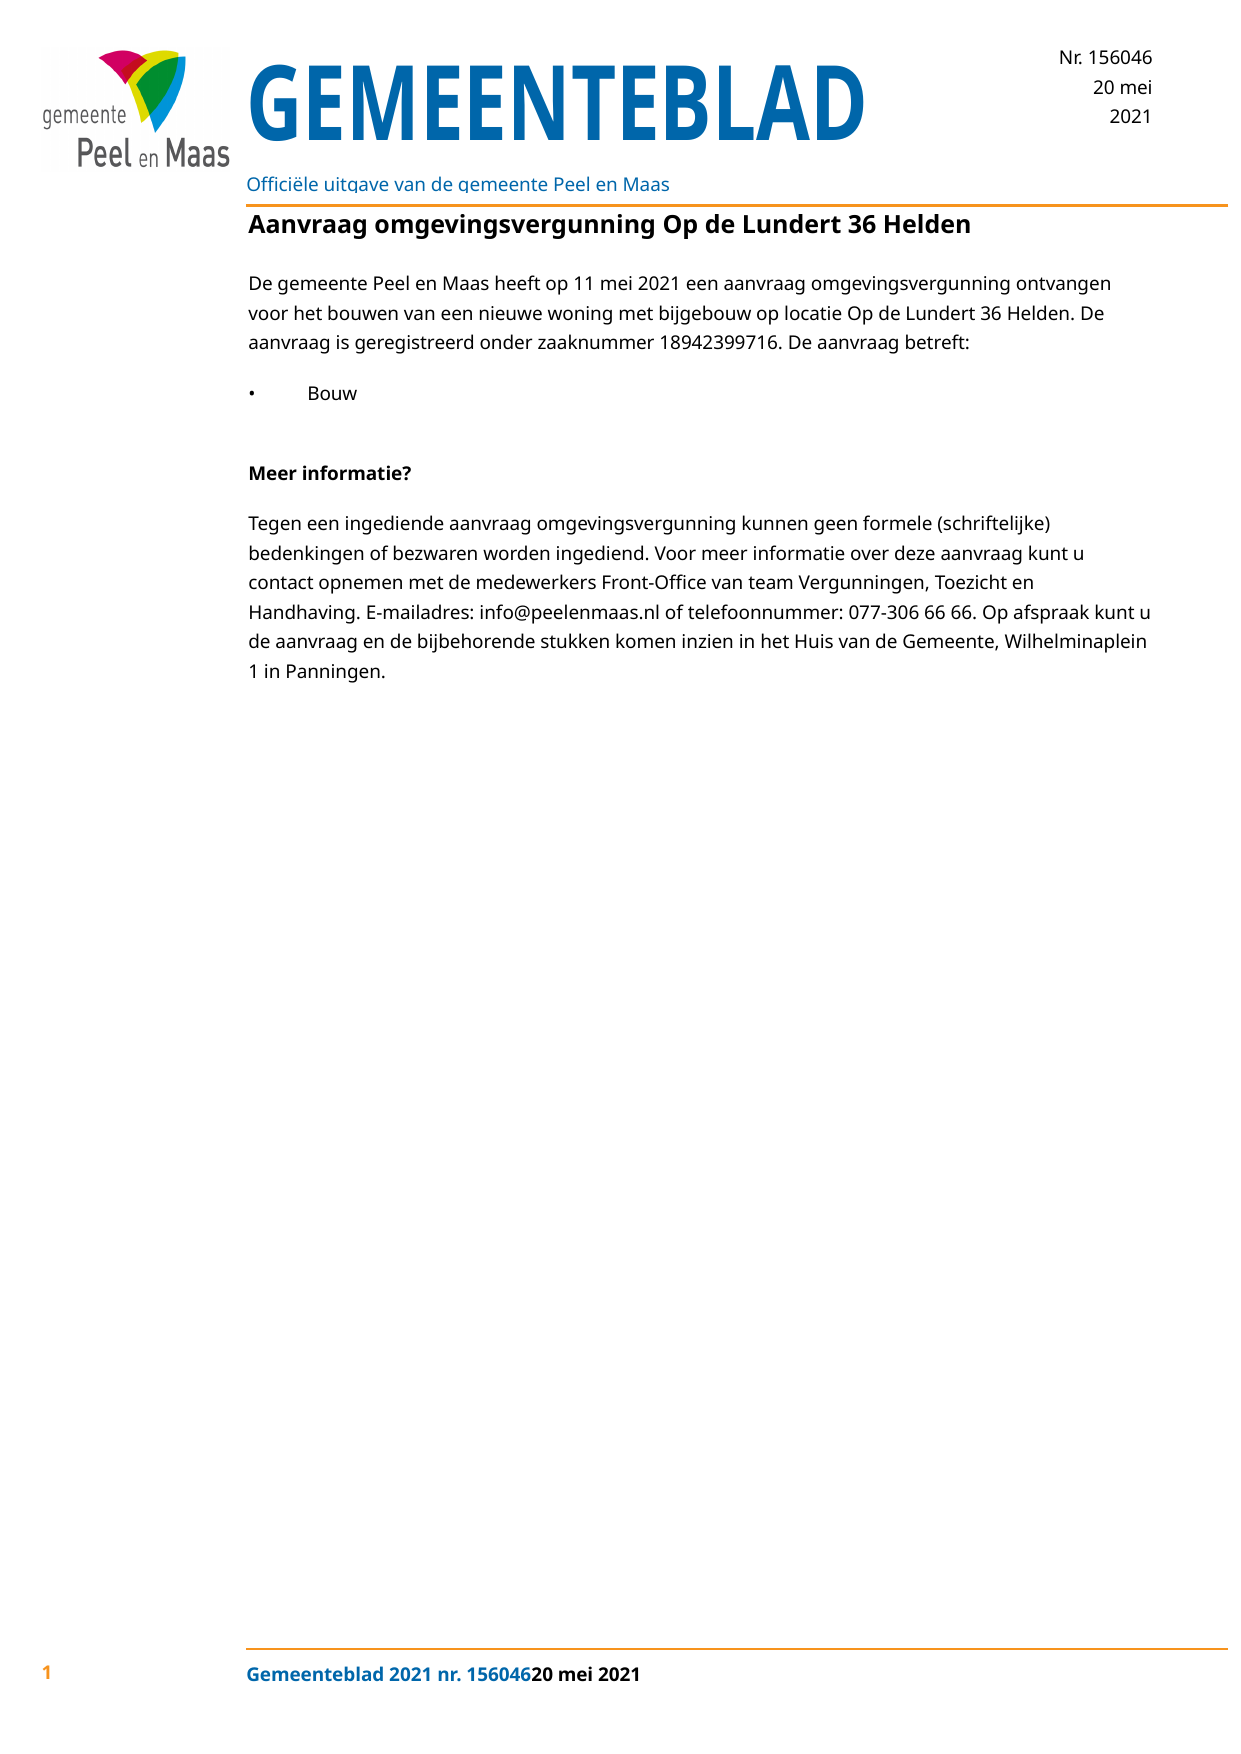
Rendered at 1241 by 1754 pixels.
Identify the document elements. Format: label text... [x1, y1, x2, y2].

text Aanvraag omgevingsvergunning Op de Lundert 36 Helden [248, 207, 1152, 241]
list Bouw [248, 380, 1152, 406]
text De gemeente Peel en Maas heeft op 11 mei 2021 een aanvraag omgevingsvergunning ontvangen voor het bouwen van een nieuwe woning met bijgebouw op locatie Op de Lundert 36 Helden. De aanvraag is geregistreerd onder zaaknummer 18942399716. De aanvraag betreft: [248, 270, 1152, 355]
text Meer informatie? [248, 460, 1152, 486]
text Tegen een ingediende aanvraag omgevingsvergunning kunnen geen formele (schriftelijke) bedenkingen of bezwaren worden ingediend. Voor meer informatie over deze aanvraag kunt u contact opnemen met de medewerkers Front-Office van team Vergunningen, Toezicht en Handhaving. E-mailadres: info@peelenmaas.nl of telefoonnummer: 077-306 66 66. Op afspraak kunt u de aanvraag en de bijbehorende stukken komen inzien in het Huis van de Gemeente, Wilhelminaplein 1 in Panningen. [248, 510, 1152, 684]
picture [41, 47, 231, 172]
